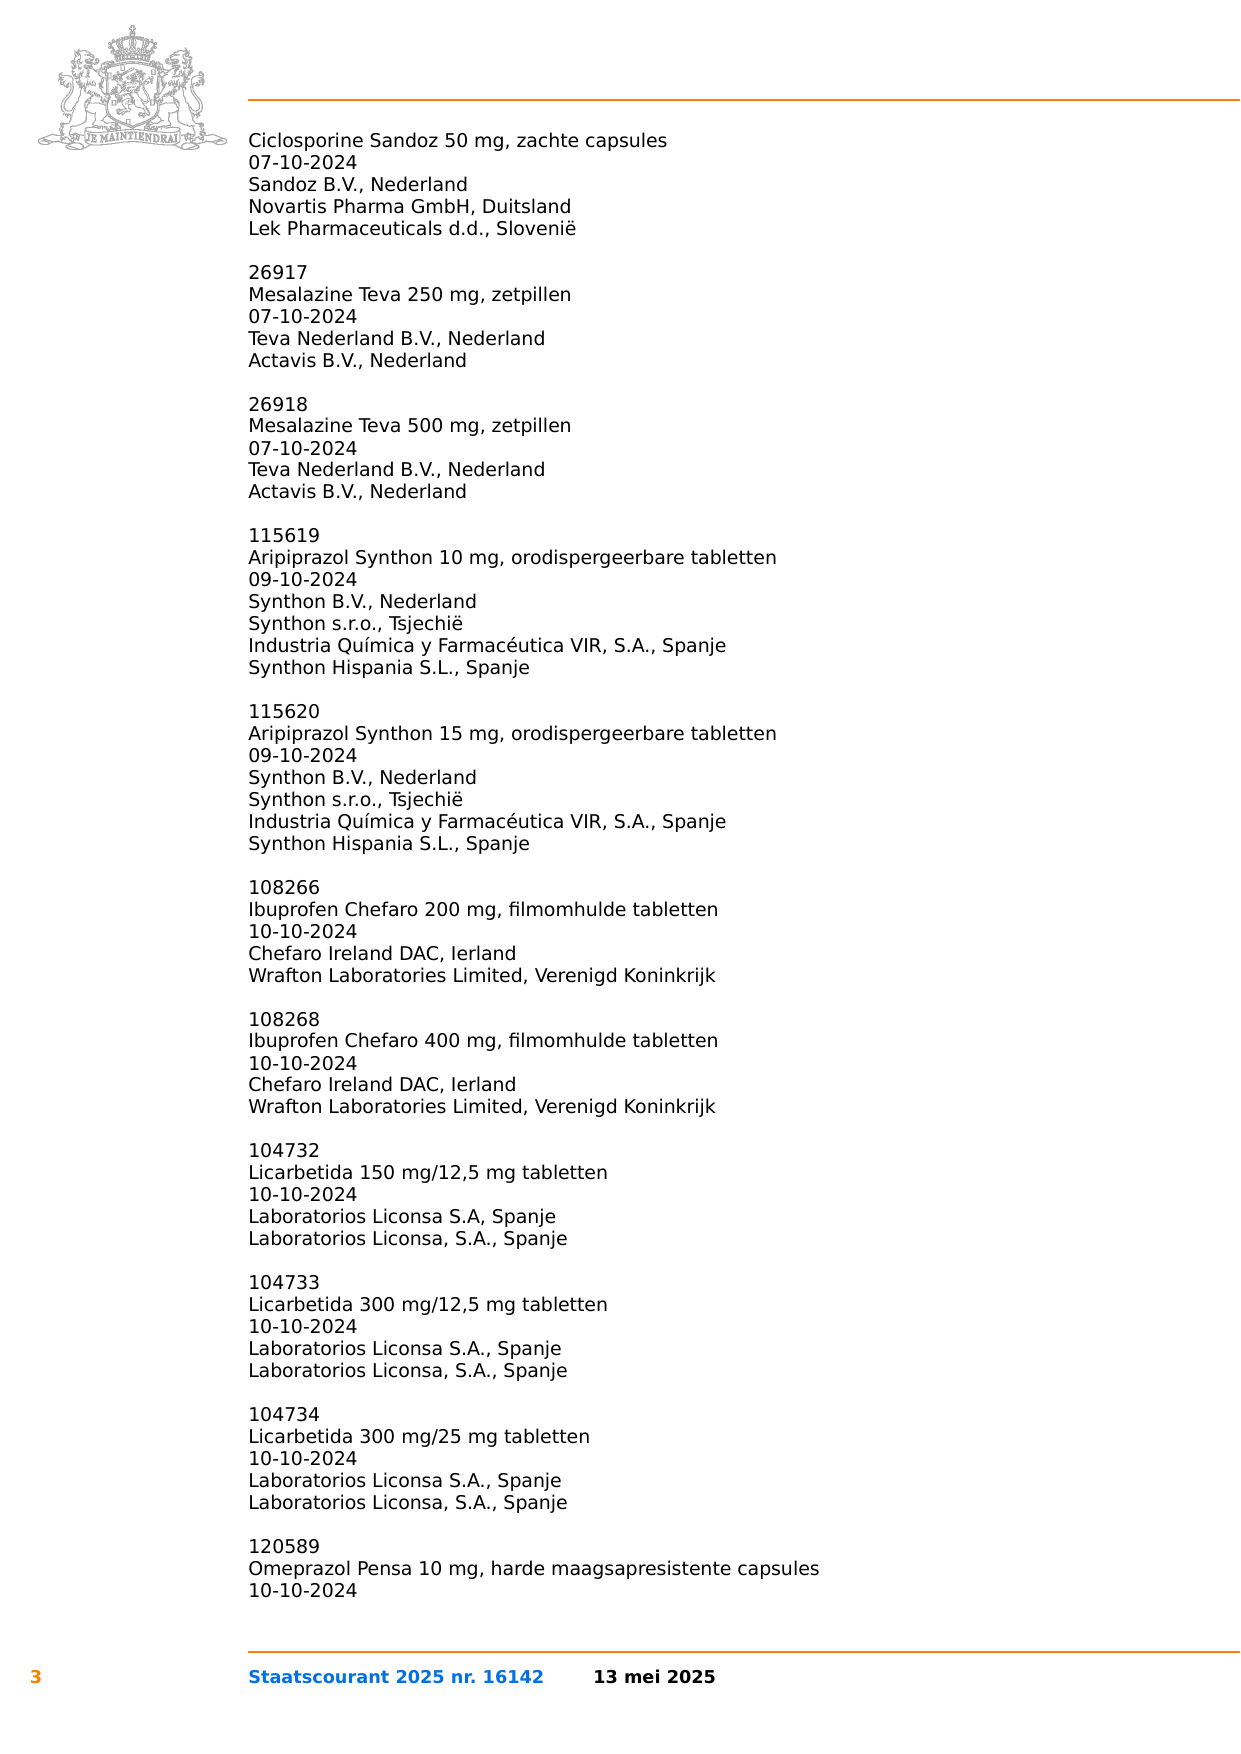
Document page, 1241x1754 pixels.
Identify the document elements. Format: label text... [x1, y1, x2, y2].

text Synthon B.V., Nederland [248, 767, 1163, 789]
text Laboratorios Liconsa S.A., Spanje [248, 1470, 1163, 1492]
text Sandoz B.V., Nederland [248, 174, 1163, 196]
text Omeprazol Pensa 10 mg, harde maagsapresistente capsules [248, 1557, 1163, 1579]
text Ibuprofen Chefaro 400 mg, filmomhulde tabletten [248, 1030, 1163, 1052]
text Licarbetida 300 mg/12,5 mg tabletten [248, 1294, 1163, 1316]
text 07-10-2024 [248, 152, 1163, 174]
text Ibuprofen Chefaro 200 mg, filmomhulde tabletten [248, 899, 1163, 921]
text Chefaro Ireland DAC, Ierland [248, 1074, 1163, 1096]
text Synthon B.V., Nederland [248, 591, 1163, 613]
text 115620 [248, 701, 1163, 723]
text Mesalazine Teva 250 mg, zetpillen [248, 284, 1163, 306]
text 104733 [248, 1272, 1163, 1294]
text Aripiprazol Synthon 10 mg, orodispergeerbare tabletten [248, 547, 1163, 569]
text Laboratorios Liconsa, S.A., Spanje [248, 1492, 1163, 1514]
text 10-10-2024 [248, 921, 1163, 943]
text Wrafton Laboratories Limited, Verenigd Koninkrijk [248, 1096, 1163, 1118]
picture [38, 25, 227, 150]
text 09-10-2024 [248, 745, 1163, 767]
text 10-10-2024 [248, 1579, 1163, 1601]
text 26917 [248, 262, 1163, 284]
text Industria Química y Farmacéutica VIR, S.A., Spanje [248, 635, 1163, 657]
text Chefaro Ireland DAC, Ierland [248, 943, 1163, 964]
text Mesalazine Teva 500 mg, zetpillen [248, 415, 1163, 437]
text 07-10-2024 [248, 306, 1163, 328]
text 108268 [248, 1008, 1163, 1030]
text Licarbetida 150 mg/12,5 mg tabletten [248, 1162, 1163, 1184]
text Industria Química y Farmacéutica VIR, S.A., Spanje [248, 811, 1163, 833]
text Laboratorios Liconsa S.A., Spanje [248, 1338, 1163, 1360]
text 10-10-2024 [248, 1052, 1163, 1074]
text Laboratorios Liconsa S.A, Spanje [248, 1206, 1163, 1228]
text Actavis B.V., Nederland [248, 481, 1163, 503]
text 07-10-2024 [248, 437, 1163, 459]
text Teva Nederland B.V., Nederland [248, 328, 1163, 349]
text 10-10-2024 [248, 1448, 1163, 1470]
text Actavis B.V., Nederland [248, 349, 1163, 372]
text 09-10-2024 [248, 569, 1163, 591]
text 104732 [248, 1140, 1163, 1162]
text 108266 [248, 877, 1163, 899]
text Lek Pharmaceuticals d.d., Slovenië [248, 218, 1163, 240]
text Aripiprazol Synthon 15 mg, orodispergeerbare tabletten [248, 723, 1163, 745]
text Laboratorios Liconsa, S.A., Spanje [248, 1360, 1163, 1382]
text Synthon s.r.o., Tsjechië [248, 613, 1163, 635]
text Synthon Hispania S.L., Spanje [248, 833, 1163, 855]
text 120589 [248, 1536, 1163, 1557]
text Wrafton Laboratories Limited, Verenigd Koninkrijk [248, 964, 1163, 987]
text Novartis Pharma GmbH, Duitsland [248, 196, 1163, 218]
text Laboratorios Liconsa, S.A., Spanje [248, 1228, 1163, 1250]
text Synthon Hispania S.L., Spanje [248, 657, 1163, 679]
text 10-10-2024 [248, 1184, 1163, 1206]
text Teva Nederland B.V., Nederland [248, 459, 1163, 481]
text 10-10-2024 [248, 1316, 1163, 1338]
text 104734 [248, 1404, 1163, 1426]
text 115619 [248, 525, 1163, 547]
text 26918 [248, 393, 1163, 415]
text Ciclosporine Sandoz 50 mg, zachte capsules [248, 130, 1163, 152]
text Licarbetida 300 mg/25 mg tabletten [248, 1426, 1163, 1448]
text Synthon s.r.o., Tsjechië [248, 789, 1163, 811]
